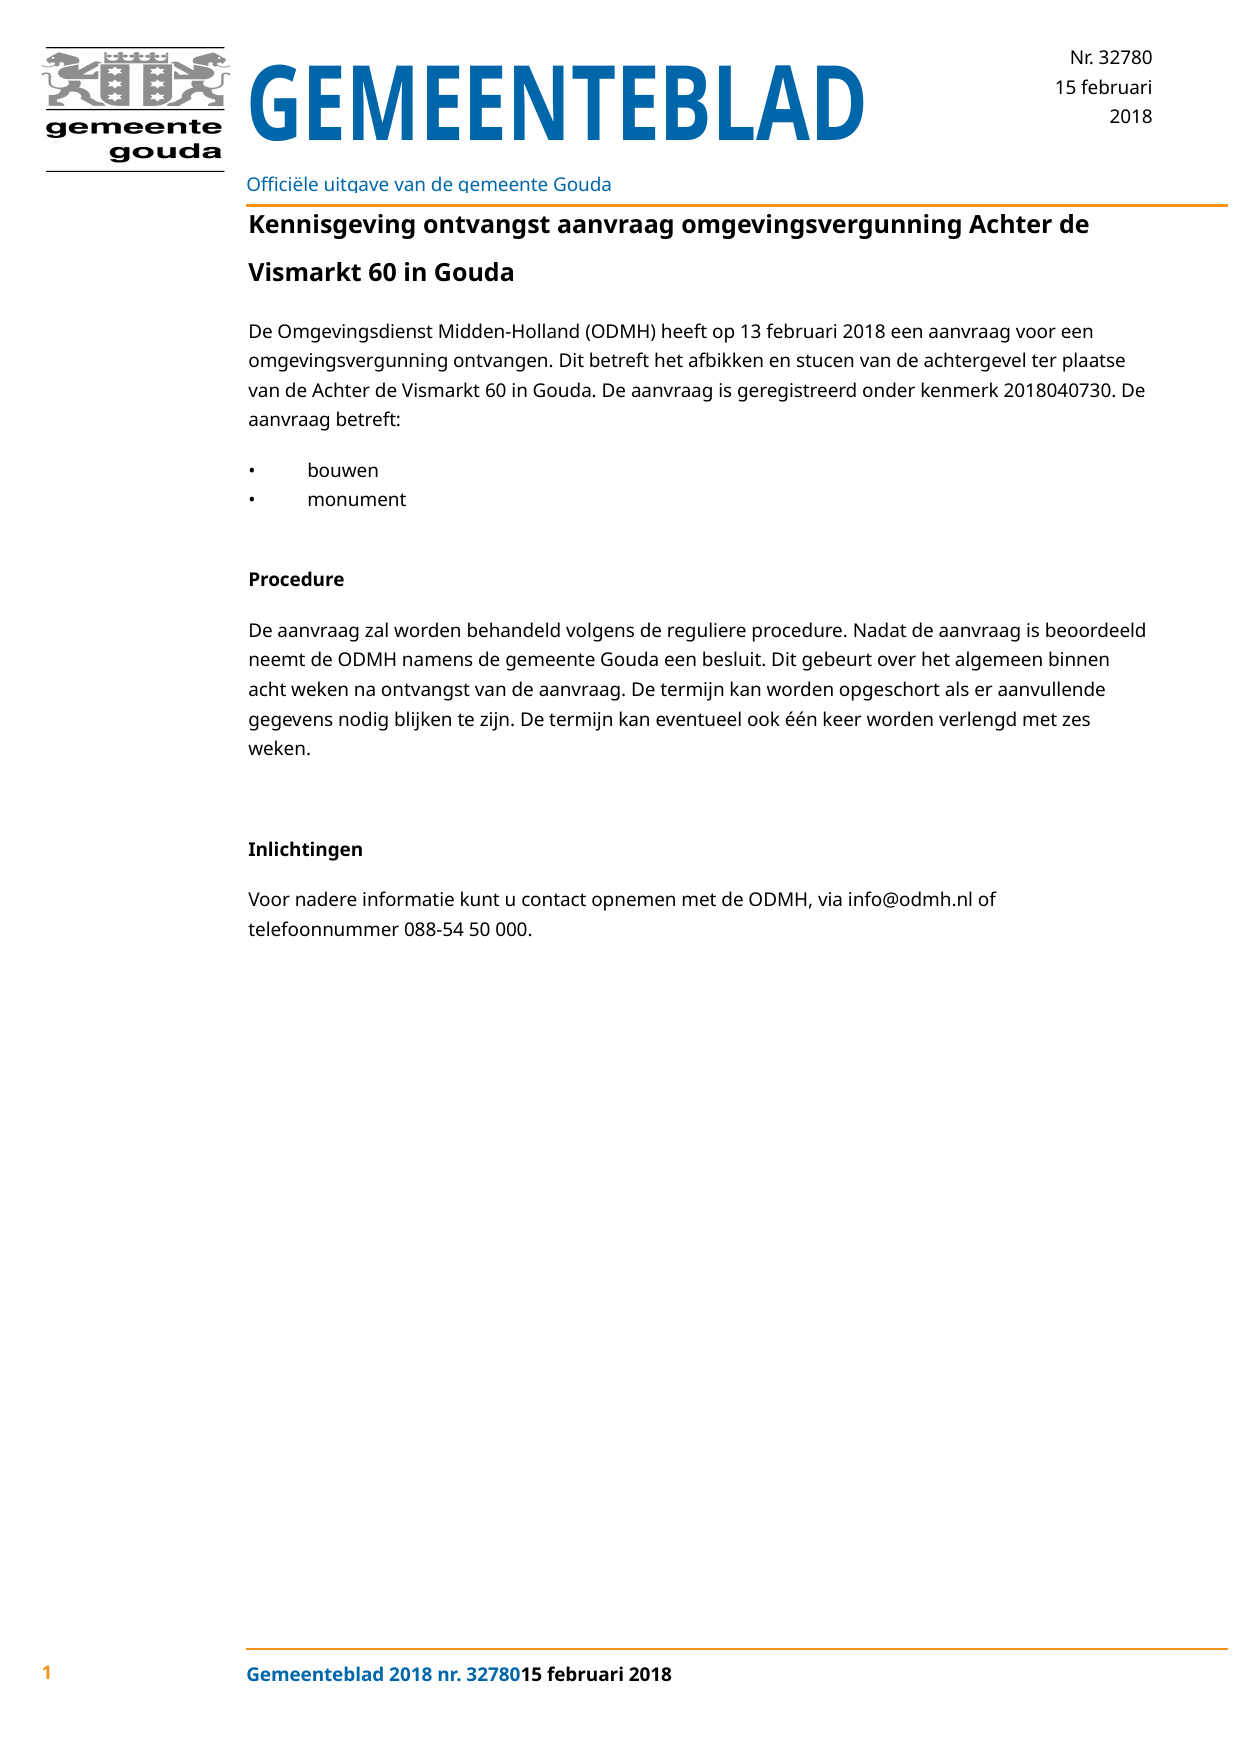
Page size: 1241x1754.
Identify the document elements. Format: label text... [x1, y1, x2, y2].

text Inlichtingen [248, 836, 1152, 862]
picture [41, 47, 231, 172]
list monument [248, 487, 1152, 512]
text Kennisgeving ontvangst aanvraag omgevingsvergunning Achter de Vismarkt 60 in Gouda [248, 207, 1152, 288]
text De Omgevingsdienst Midden-Holland (ODMH) heeft op 13 februari 2018 een aanvraag voor een omgevingsvergunning ontvangen. Dit betreft het afbikken en stucen van de achtergevel ter plaatse van de Achter de Vismarkt 60 in Gouda. De aanvraag is geregistreerd onder kenmerk 2018040730. De aanvraag betreft: [248, 318, 1152, 432]
text Procedure [248, 567, 1152, 592]
list bouwen [248, 457, 1152, 483]
text De aanvraag zal worden behandeld volgens de reguliere procedure. Nadat de aanvraag is beoordeeld neemt de ODMH namens de gemeente Gouda een besluit. Dit gebeurt over het algemeen binnen acht weken na ontvangst van de aanvraag. De termijn kan worden opgeschort als er aanvullende gegevens nodig blijken te zijn. De termijn kan eventueel ook één keer worden verlengd met zes weken. [248, 617, 1152, 761]
text Voor nadere informatie kunt u contact opnemen met de ODMH, via info@odmh.nl of telefoonnummer 088-54 50 000. [248, 887, 1152, 942]
